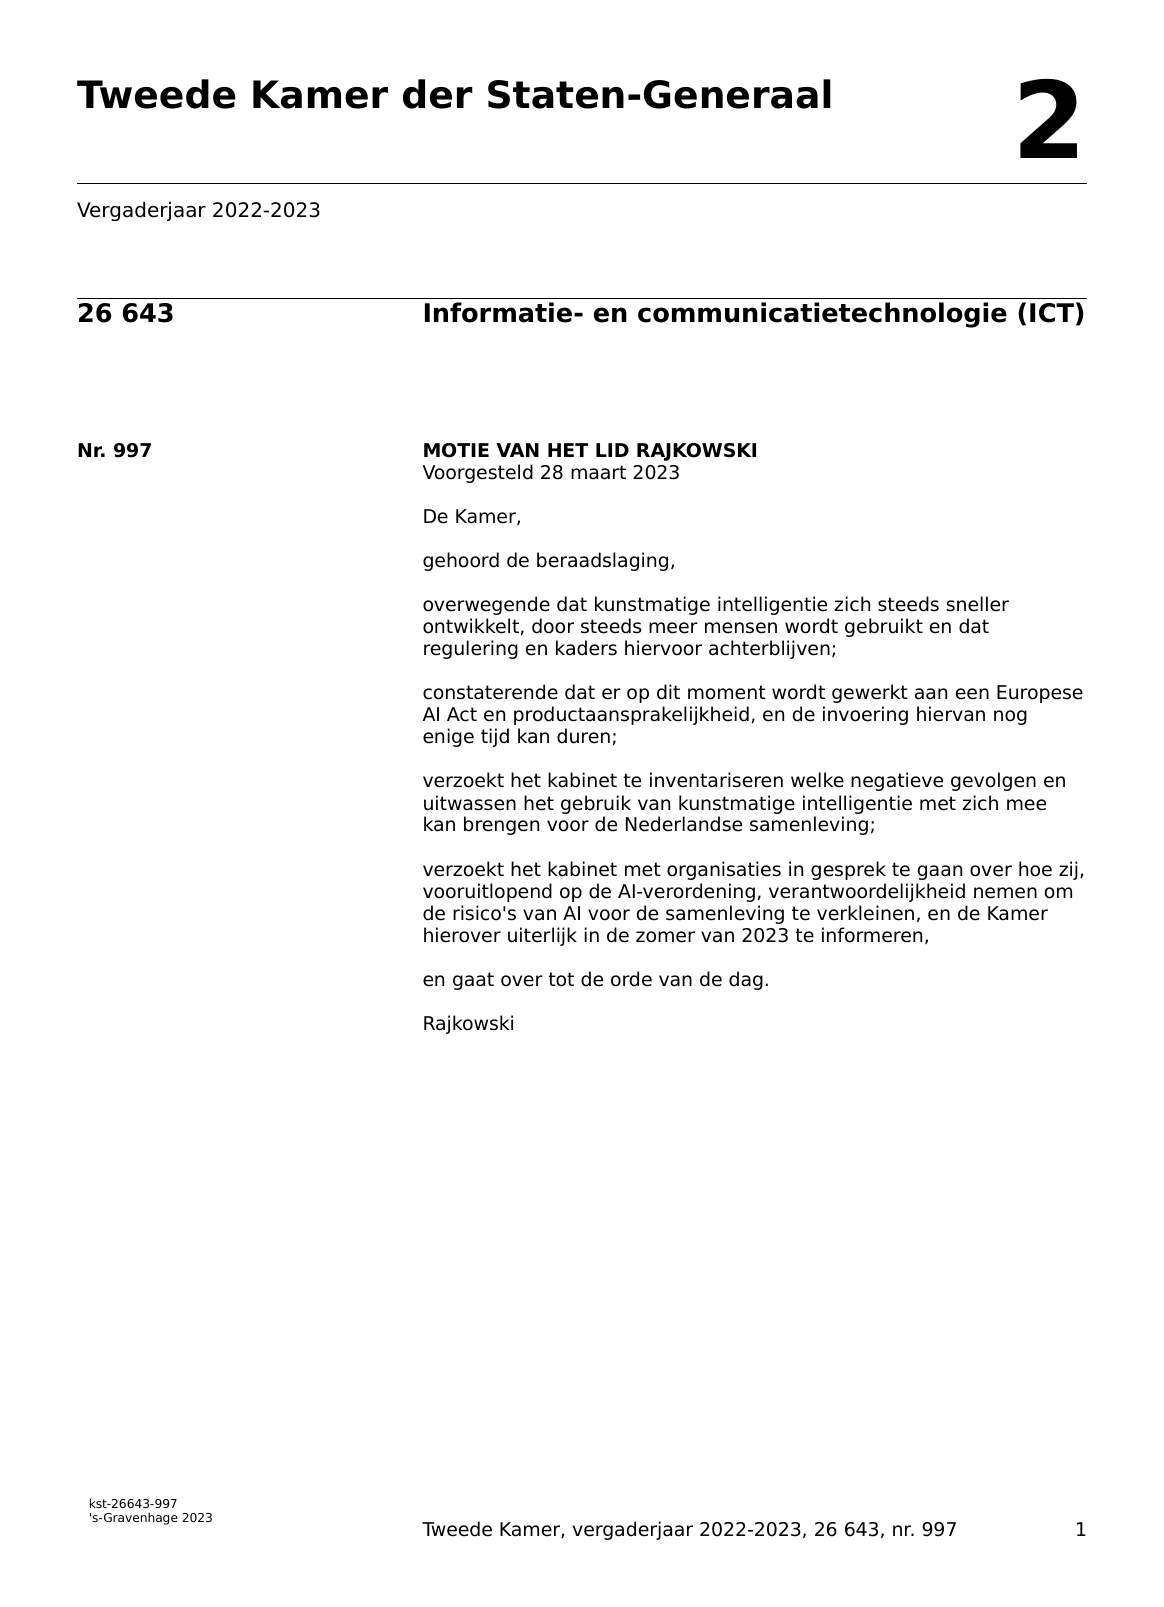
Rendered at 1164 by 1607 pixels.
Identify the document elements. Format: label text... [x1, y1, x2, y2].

text verzoekt het kabinet te inventariseren welke negatieve gevolgen en uitwassen het gebruik van kunstmatige intelligentie met zich mee kan brengen voor de Nederlandse samenleving; [422, 770, 1087, 836]
text Rajkowski [422, 1013, 1087, 1035]
subtitle Nr. 997 MOTIE VAN HET LID RAJKOWSKI [77, 440, 1087, 462]
text gehoord de beraadslaging, [422, 550, 1087, 572]
text verzoekt het kabinet met organisaties in gesprek te gaan over hoe zij, vooruitlopend op de AI-verordening, verantwoordelijkheid nemen om de risico's van AI voor de samenleving te verkleinen, en de Kamer hierover uiterlijk in de zomer van 2023 te informeren, [422, 858, 1087, 946]
text en gaat over tot de orde van de dag. [422, 969, 1087, 991]
table_header Tweede Kamer der Staten-Generaal [77, 59, 886, 183]
subtitle 26 643 Informatie- en communicatietechnologie (ICT) [77, 299, 1087, 329]
text De Kamer, [422, 506, 1087, 528]
text constaterende dat er op dit moment wordt gewerkt aan een Europese AI Act en productaansprakelijkheid, en de invoering hiervan nog enige tijd kan duren; [422, 682, 1087, 748]
table_cell Vergaderjaar 2022-2023 [77, 184, 1087, 298]
text overwegende dat kunstmatige intelligentie zich steeds sneller ontwikkelt, door steeds meer mensen wordt gebruikt en dat regulering en kaders hiervoor achterblijven; [422, 594, 1087, 660]
text kst-26643-997 [88, 1497, 323, 1511]
text Voorgesteld 28 maart 2023 [422, 462, 1087, 484]
text 's-Gravenhage 2023 [88, 1511, 323, 1525]
table_header 2 [886, 59, 1087, 183]
